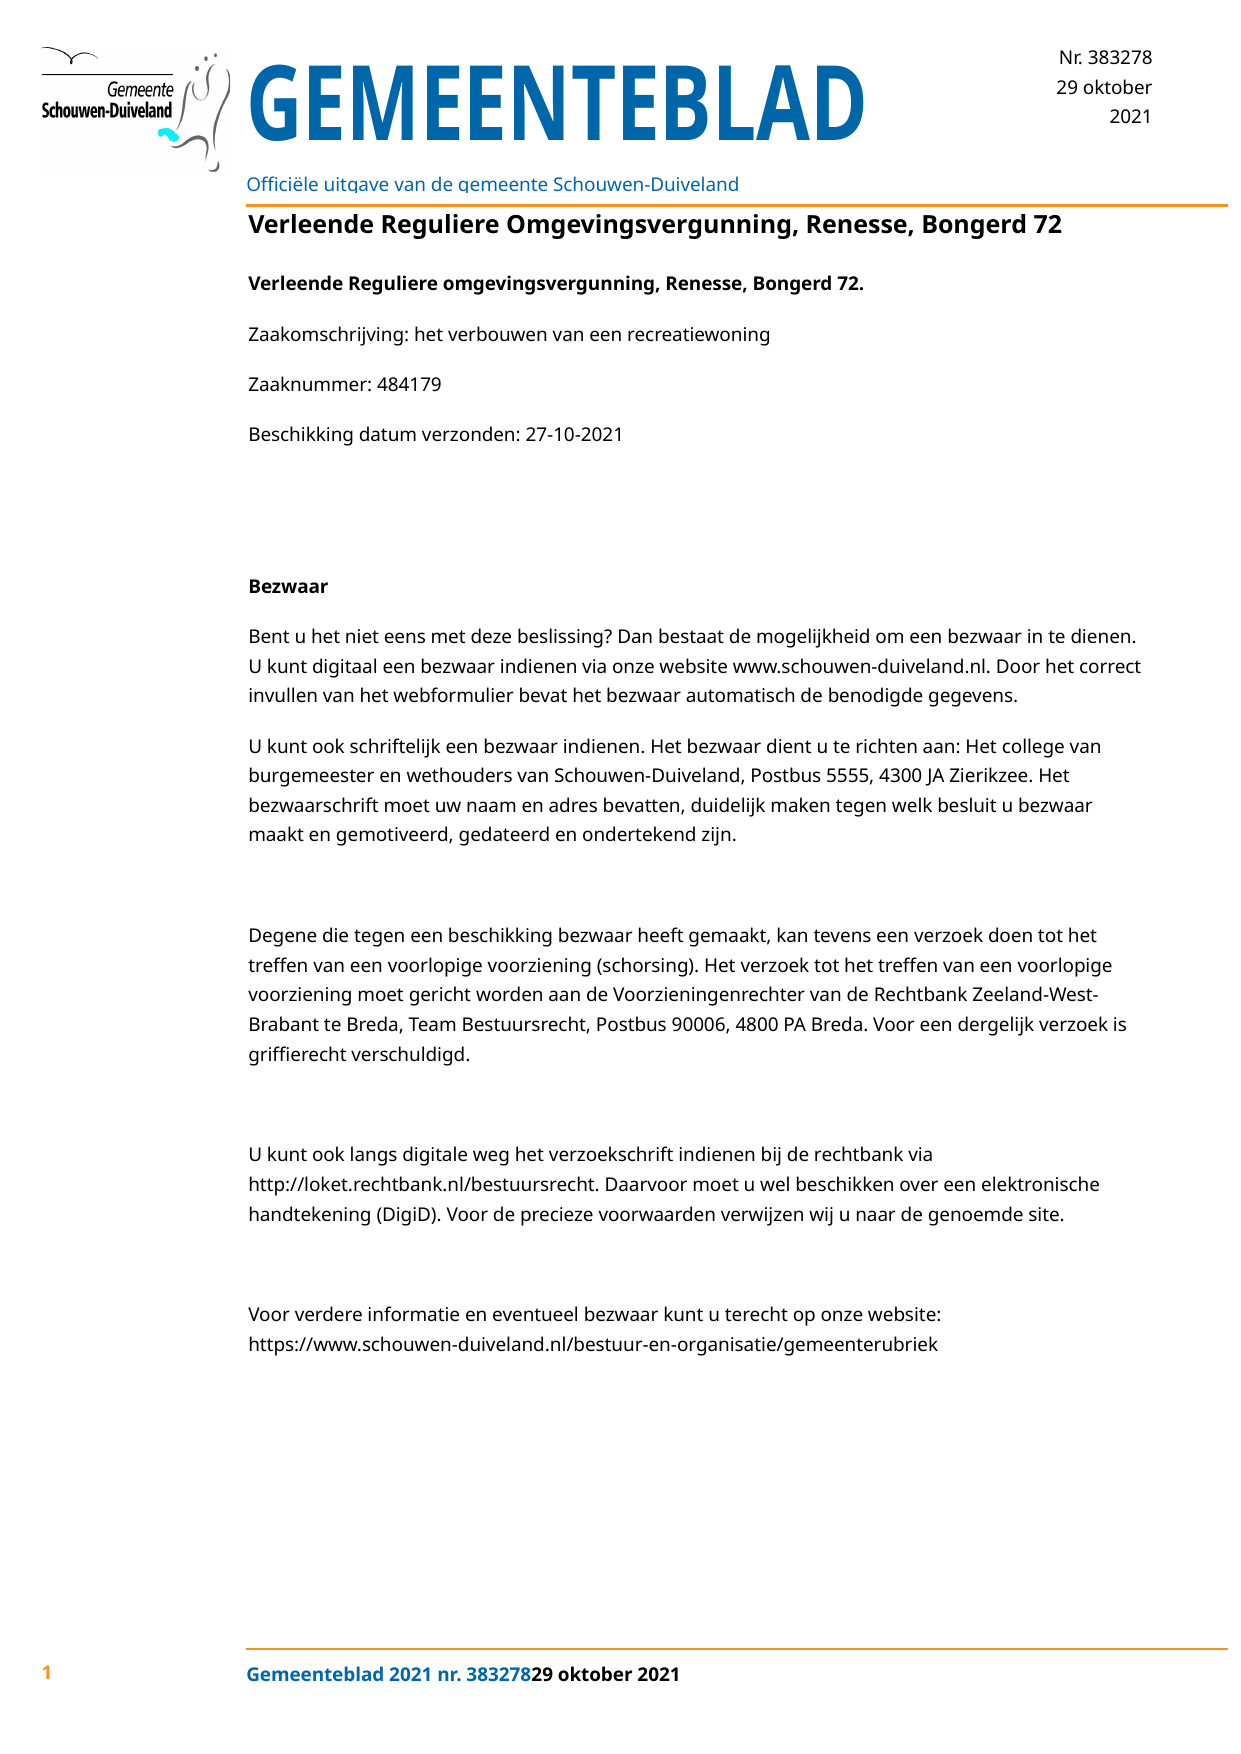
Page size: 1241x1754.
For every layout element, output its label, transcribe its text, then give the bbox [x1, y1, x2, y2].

text Zaakomschrijving: het verbouwen van een recreatiewoning [248, 321, 1152, 346]
picture [41, 47, 231, 172]
text U kunt ook schriftelijk een bezwaar indienen. Het bezwaar dient u te richten aan: Het college van burgemeester en wethouders van Schouwen-Duiveland, Postbus 5555, 4300 JA Zierikzee. Het bezwaarschrift moet uw naam en adres bevatten, duidelijk maken tegen welk besluit u bezwaar maakt en gemotiveerd, gedateerd en ondertekend zijn. [248, 733, 1152, 847]
text Degene die tegen een beschikking bezwaar heeft gemaakt, kan tevens een verzoek doen tot het treffen van een voorlopige voorziening (schorsing). Het verzoek tot het treffen van een voorlopige voorziening moet gericht worden aan de Voorzieningenrechter van de Rechtbank Zeeland-West-Brabant te Breda, Team Bestuursrecht, Postbus 90006, 4800 PA Breda. Voor een dergelijk verzoek is griffierecht verschuldigd. [248, 922, 1152, 1066]
text Beschikking datum verzonden: 27-10-2021 [248, 422, 1152, 447]
text Bent u het niet eens met deze beslissing? Dan bestaat de mogelijkheid om een bezwaar in te dienen. U kunt digitaal een bezwaar indienen via onze website www.schouwen-duiveland.nl. Door het correct invullen van het webformulier bevat het bezwaar automatisch de benodigde gegevens. [248, 623, 1152, 708]
text Bezwaar [248, 573, 1152, 598]
text Verleende Reguliere omgevingsvergunning, Renesse, Bongerd 72. [248, 270, 1152, 296]
text Verleende Reguliere Omgevingsvergunning, Renesse, Bongerd 72 [248, 207, 1152, 241]
text Voor verdere informatie en eventueel bezwaar kunt u terecht op onze website: https://www.schouwen-duiveland.nl/bestuur-en-organisatie/gemeenterubriek [248, 1302, 1152, 1357]
text U kunt ook langs digitale weg het verzoekschrift indienen bij de rechtbank via http://loket.rechtbank.nl/bestuursrecht. Daarvoor moet u wel beschikken over een elektronische handtekening (DigiD). Voor de precieze voorwaarden verwijzen wij u naar de genoemde site. [248, 1142, 1152, 1226]
text Zaaknummer: 484179 [248, 371, 1152, 397]
